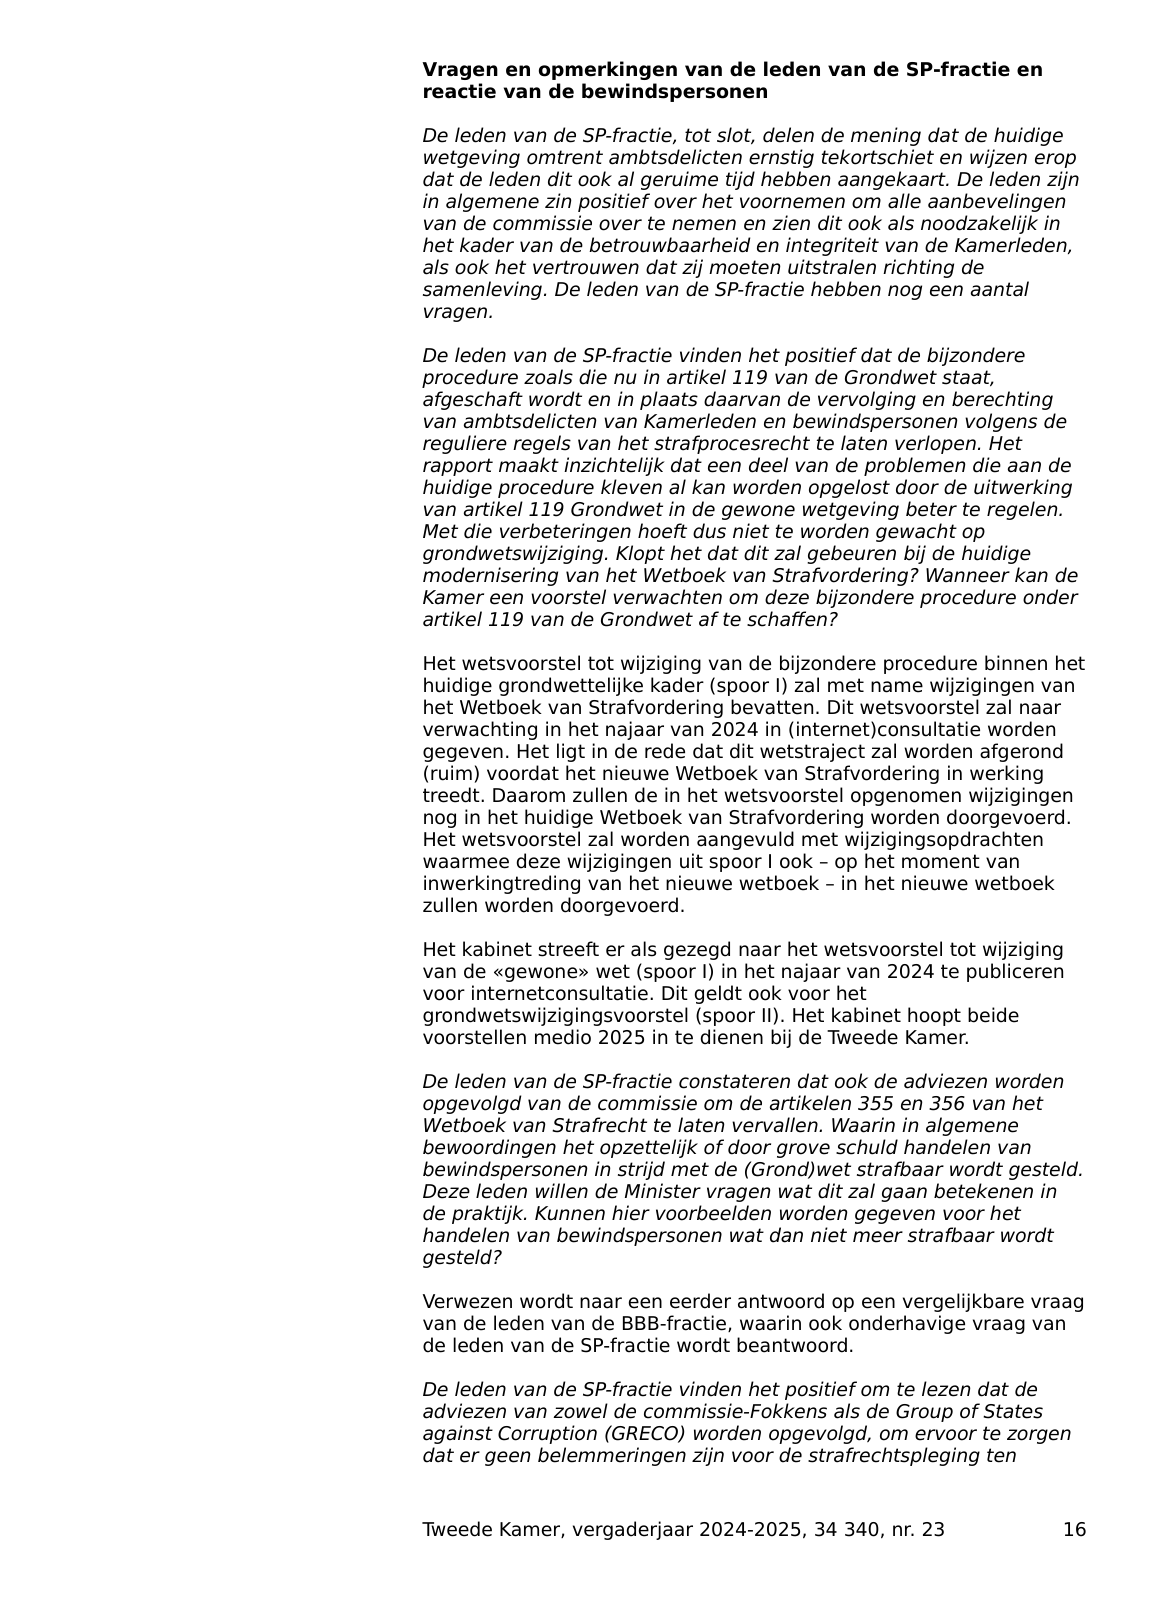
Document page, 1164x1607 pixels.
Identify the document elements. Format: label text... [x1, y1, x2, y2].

subtitle Vragen en opmerkingen van de leden van de SP-fractie en reactie van de bewindspersonen [422, 59, 1087, 103]
text Het kabinet streeft er als gezegd naar het wetsvoorstel tot wijziging van de «gewone» wet (spoor I) in het najaar van 2024 te publiceren voor internetconsultatie. Dit geldt ook voor het grondwetswijzigingsvoorstel (spoor II). Het kabinet hoopt beide voorstellen medio 2025 in te dienen bij de Tweede Kamer. [422, 939, 1087, 1049]
text Verwezen wordt naar een eerder antwoord op een vergelijkbare vraag van de leden van de BBB-fractie, waarin ook onderhavige vraag van de leden van de SP-fractie wordt beantwoord. [422, 1291, 1087, 1357]
text De leden van de SP-fractie constateren dat ook de adviezen worden opgevolgd van de commissie om de artikelen 355 en 356 van het Wetboek van Strafrecht te laten vervallen. Waarin in algemene bewoordingen het opzettelijk of door grove schuld handelen van bewindspersonen in strijd met de (Grond)wet strafbaar wordt gesteld. Deze leden willen de Minister vragen wat dit zal gaan betekenen in de praktijk. Kunnen hier voorbeelden worden gegeven voor het handelen van bewindspersonen wat dan niet meer strafbaar wordt gesteld? [422, 1071, 1087, 1269]
text De leden van de SP-fractie vinden het positief om te lezen dat de adviezen van zowel de commissie-Fokkens als de Group of States against Corruption (GRECO) worden opgevolgd, om ervoor te zorgen dat er geen belemmeringen zijn voor de strafrechtspleging ten [422, 1379, 1087, 1467]
text De leden van de SP-fractie, tot slot, delen de mening dat de huidige wetgeving omtrent ambtsdelicten ernstig tekortschiet en wijzen erop dat de leden dit ook al geruime tijd hebben aangekaart. De leden zijn in algemene zin positief over het voornemen om alle aanbevelingen van de commissie over te nemen en zien dit ook als noodzakelijk in het kader van de betrouwbaarheid en integriteit van de Kamerleden, als ook het vertrouwen dat zij moeten uitstralen richting de samenleving. De leden van de SP-fractie hebben nog een aantal vragen. [422, 125, 1087, 323]
text Het wetsvoorstel tot wijziging van de bijzondere procedure binnen het huidige grondwettelijke kader (spoor I) zal met name wijzigingen van het Wetboek van Strafvordering bevatten. Dit wetsvoorstel zal naar verwachting in het najaar van 2024 in (internet)consultatie worden gegeven. Het ligt in de rede dat dit wetstraject zal worden afgerond (ruim) voordat het nieuwe Wetboek van Strafvordering in werking treedt. Daarom zullen de in het wetsvoorstel opgenomen wijzigingen nog in het huidige Wetboek van Strafvordering worden doorgevoerd. Het wetsvoorstel zal worden aangevuld met wijzigingsopdrachten waarmee deze wijzigingen uit spoor I ook – op het moment van inwerkingtreding van het nieuwe wetboek – in het nieuwe wetboek zullen worden doorgevoerd. [422, 653, 1087, 917]
text De leden van de SP-fractie vinden het positief dat de bijzondere procedure zoals die nu in artikel 119 van de Grondwet staat, afgeschaft wordt en in plaats daarvan de vervolging en berechting van ambtsdelicten van Kamerleden en bewindspersonen volgens de reguliere regels van het strafprocesrecht te laten verlopen. Het rapport maakt inzichtelijk dat een deel van de problemen die aan de huidige procedure kleven al kan worden opgelost door de uitwerking van artikel 119 Grondwet in de gewone wetgeving beter te regelen. Met die verbeteringen hoeft dus niet te worden gewacht op grondwetswijziging. Klopt het dat dit zal gebeuren bij de huidige modernisering van het Wetboek van Strafvordering? Wanneer kan de Kamer een voorstel verwachten om deze bijzondere procedure onder artikel 119 van de Grondwet af te schaffen? [422, 345, 1087, 631]
